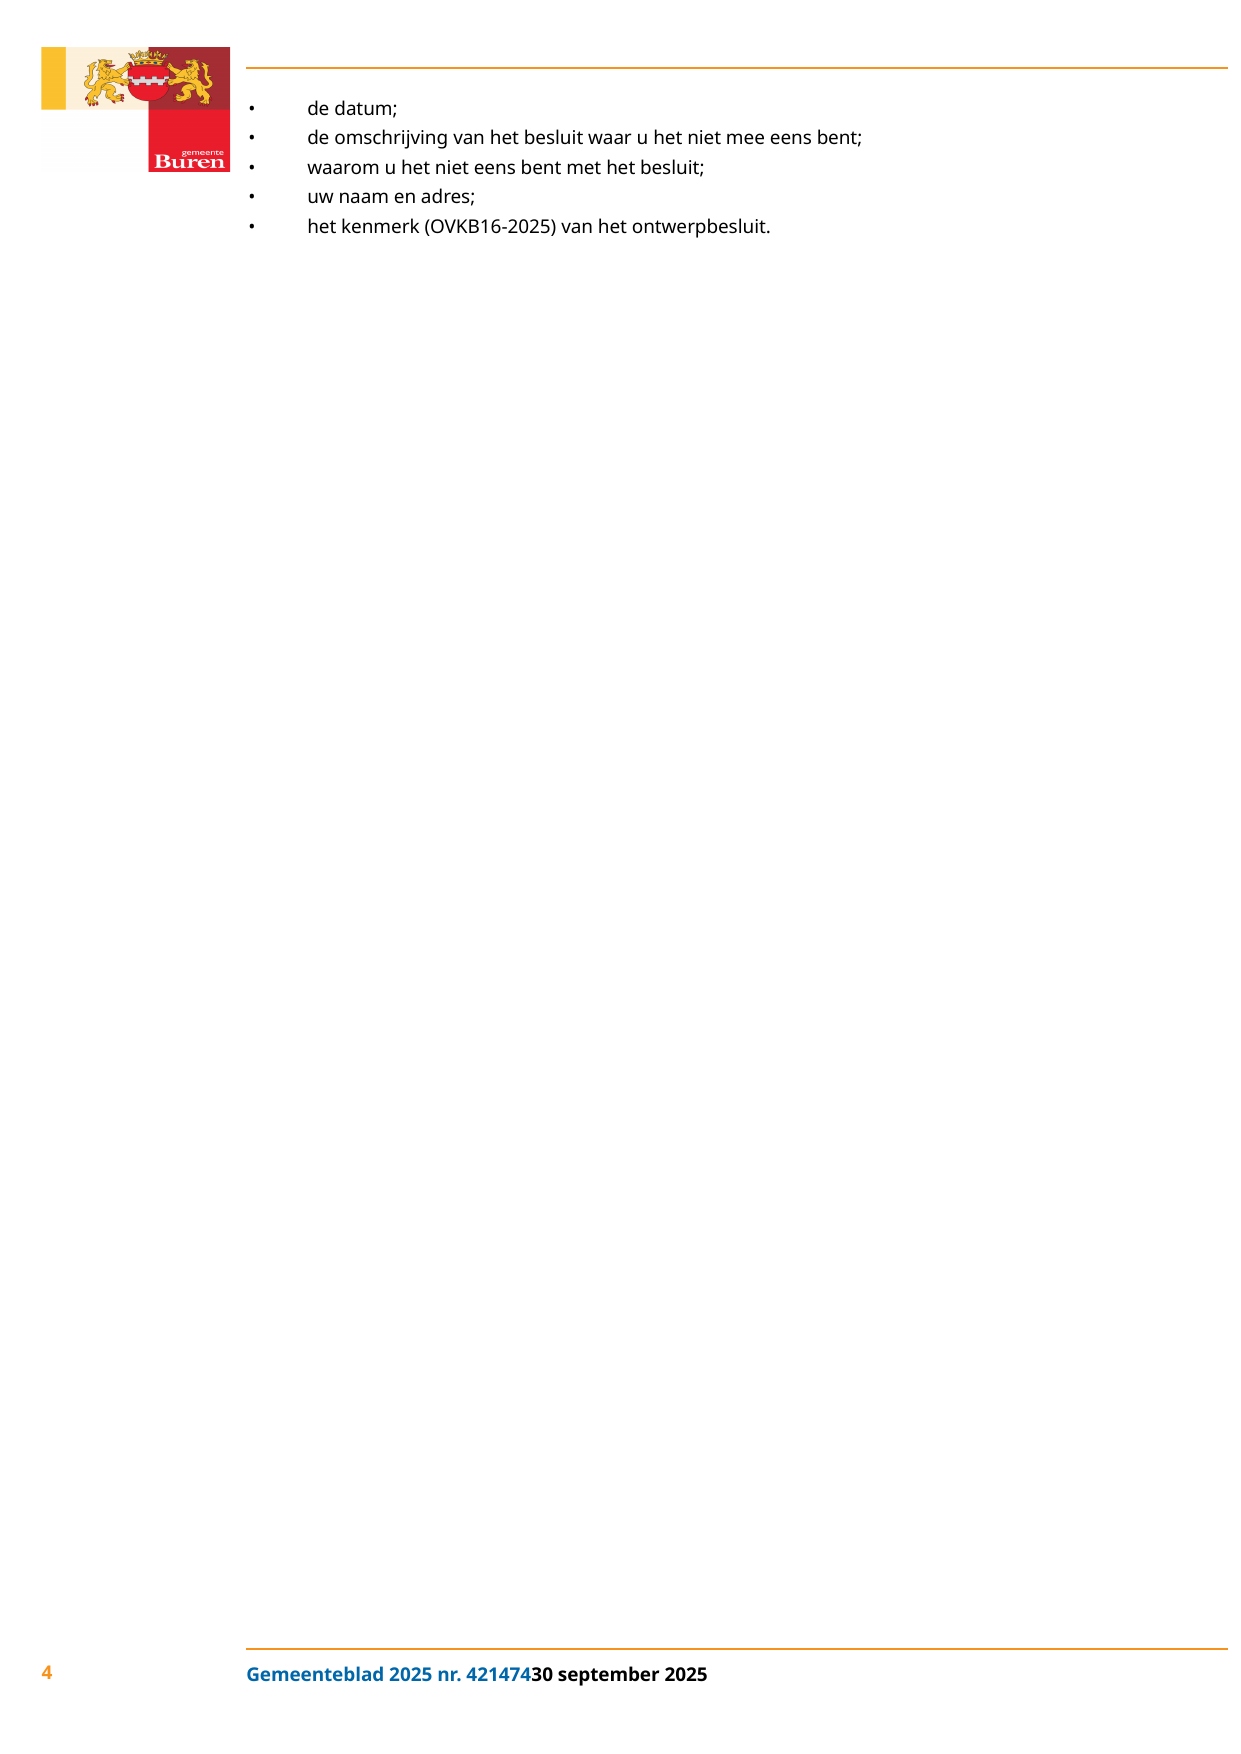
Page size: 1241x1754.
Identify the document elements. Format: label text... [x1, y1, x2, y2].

list uw naam en adres; [248, 183, 1152, 209]
list het kenmerk (OVKB16-2025) van het ontwerpbesluit. [248, 213, 1152, 239]
list de datum; [248, 95, 1152, 121]
picture [41, 47, 231, 172]
list de omschrijving van het besluit waar u het niet mee eens bent; [248, 124, 1152, 150]
list waarom u het niet eens bent met het besluit; [248, 154, 1152, 180]
